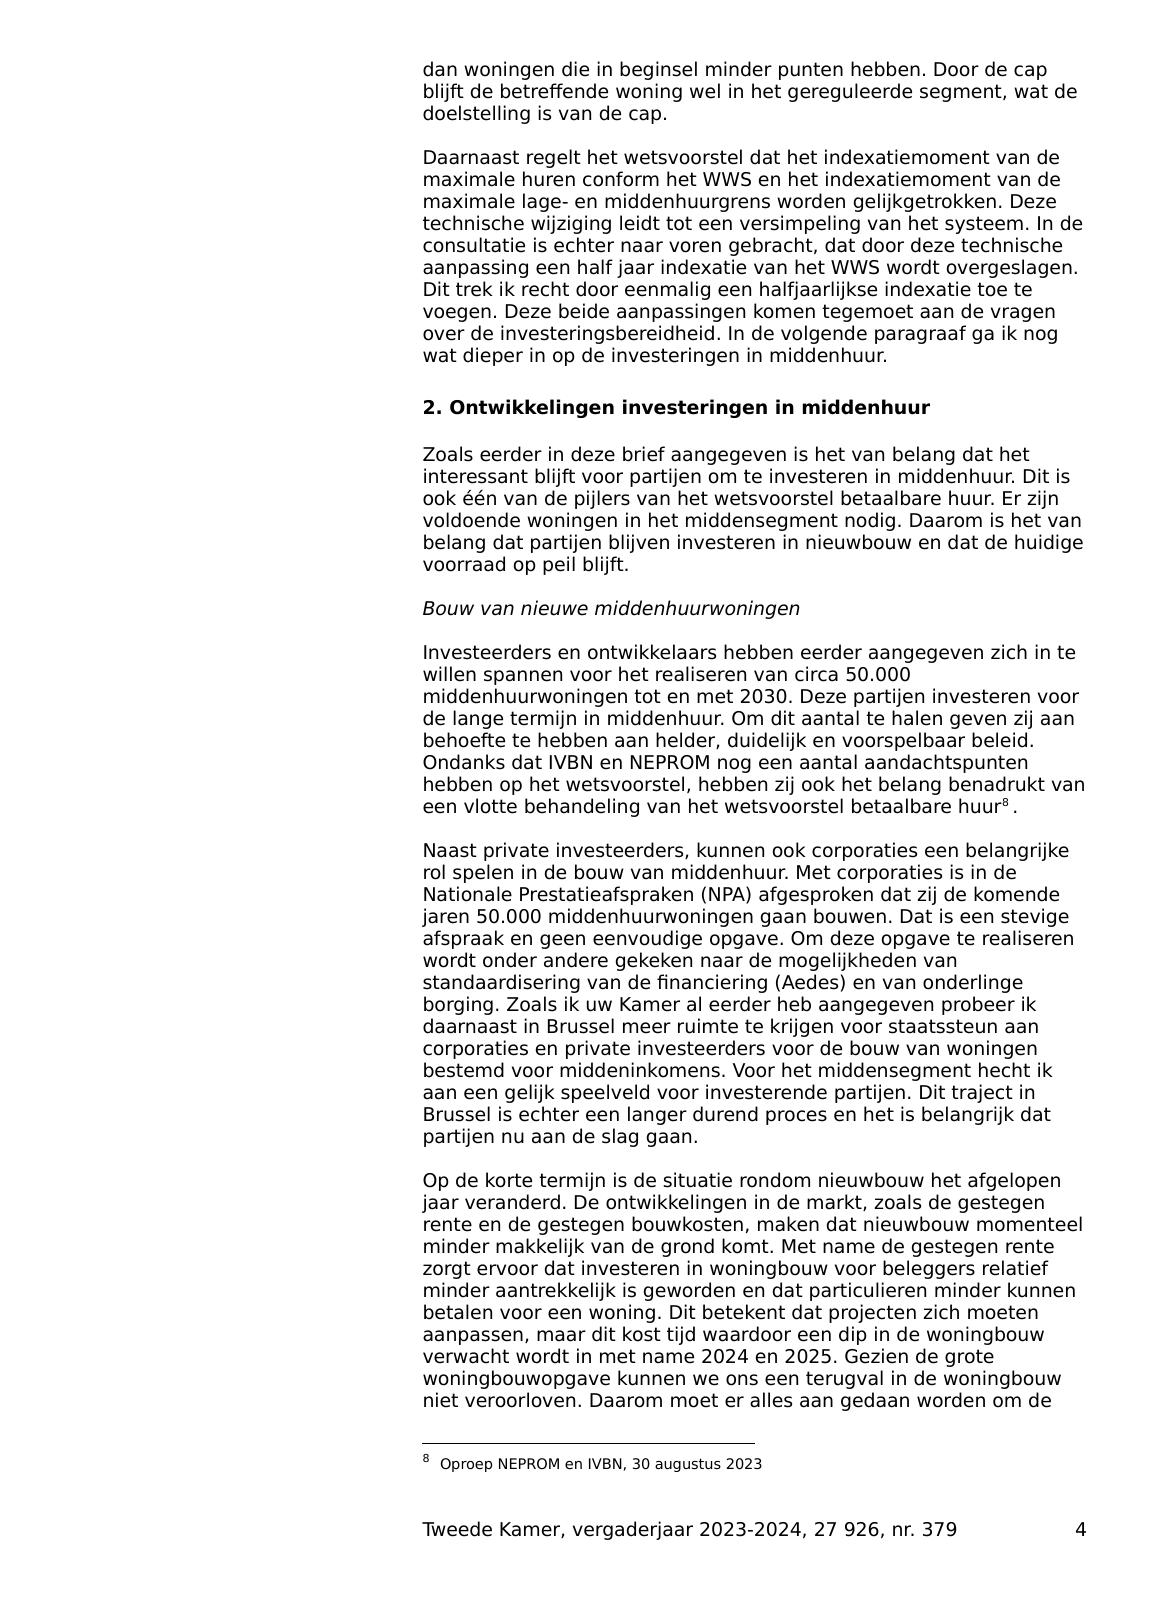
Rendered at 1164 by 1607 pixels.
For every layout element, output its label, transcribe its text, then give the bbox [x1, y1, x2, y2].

text dan woningen die in beginsel minder punten hebben. Door de cap blijft de betreffende woning wel in het gereguleerde segment, wat de doelstelling is van de cap. [422, 59, 1087, 125]
subtitle 2. Ontwikkelingen investeringen in middenhuur [422, 397, 1087, 419]
text Zoals eerder in deze brief aangegeven is het van belang dat het interessant blijft voor partijen om te investeren in middenhuur. Dit is ook één van de pijlers van het wetsvoorstel betaalbare huur. Er zijn voldoende woningen in het middensegment nodig. Daarom is het van belang dat partijen blijven investeren in nieuwbouw en dat de huidige voorraad op peil blijft. [422, 444, 1087, 576]
text Daarnaast regelt het wetsvoorstel dat het indexatiemoment van de maximale huren conform het WWS en het indexatiemoment van de maximale lage- en middenhuurgrens worden gelijkgetrokken. Deze technische wijziging leidt tot een versimpeling van het systeem. In de consultatie is echter naar voren gebracht, dat door deze technische aanpassing een half jaar indexatie van het WWS wordt overgeslagen. Dit trek ik recht door eenmalig een halfjaarlijkse indexatie toe te voegen. Deze beide aanpassingen komen tegemoet aan de vragen over de investeringsbereidheid. In de volgende paragraaf ga ik nog wat dieper in op de investeringen in middenhuur. [422, 147, 1087, 367]
text Op de korte termijn is de situatie rondom nieuwbouw het afgelopen jaar veranderd. De ontwikkelingen in de markt, zoals de gestegen rente en de gestegen bouwkosten, maken dat nieuwbouw momenteel minder makkelijk van de grond komt. Met name de gestegen rente zorgt ervoor dat investeren in woningbouw voor beleggers relatief minder aantrekkelijk is geworden en dat particulieren minder kunnen betalen voor een woning. Dit betekent dat projecten zich moeten aanpassen, maar dit kost tijd waardoor een dip in de woningbouw verwacht wordt in met name 2024 en 2025. Gezien de grote woningbouwopgave kunnen we ons een terugval in de woningbouw niet veroorloven. Daarom moet er alles aan gedaan worden om de [422, 1170, 1087, 1412]
text Investeerders en ontwikkelaars hebben eerder aangegeven zich in te willen spannen voor het realiseren van circa 50.000 middenhuurwoningen tot en met 2030. Deze partijen investeren voor de lange termijn in middenhuur. Om dit aantal te halen geven zij aan behoefte te hebben aan helder, duidelijk en voorspelbaar beleid. Ondanks dat IVBN en NEPROM nog een aantal aandachtspunten hebben op het wetsvoorstel, hebben zij ook het belang benadrukt van een vlotte behandeling van het wetsvoorstel betaalbare huur. [422, 642, 1087, 818]
text Oproep NEPROM en IVBN, 30 augustus 2023 [422, 1452, 1087, 1474]
subtitle Bouw van nieuwe middenhuurwoningen [422, 598, 1087, 620]
text Naast private investeerders, kunnen ook corporaties een belangrijke rol spelen in de bouw van middenhuur. Met corporaties is in de Nationale Prestatieafspraken (NPA) afgesproken dat zij de komende jaren 50.000 middenhuurwoningen gaan bouwen. Dat is een stevige afspraak en geen eenvoudige opgave. Om deze opgave te realiseren wordt onder andere gekeken naar de mogelijkheden van standaardisering van de financiering (Aedes) en van onderlinge borging. Zoals ik uw Kamer al eerder heb aangegeven probeer ik daarnaast in Brussel meer ruimte te krijgen voor staatssteun aan corporaties en private investeerders voor de bouw van woningen bestemd voor middeninkomens. Voor het middensegment hecht ik aan een gelijk speelveld voor investerende partijen. Dit traject in Brussel is echter een langer durend proces en het is belangrijk dat partijen nu aan de slag gaan. [422, 840, 1087, 1148]
